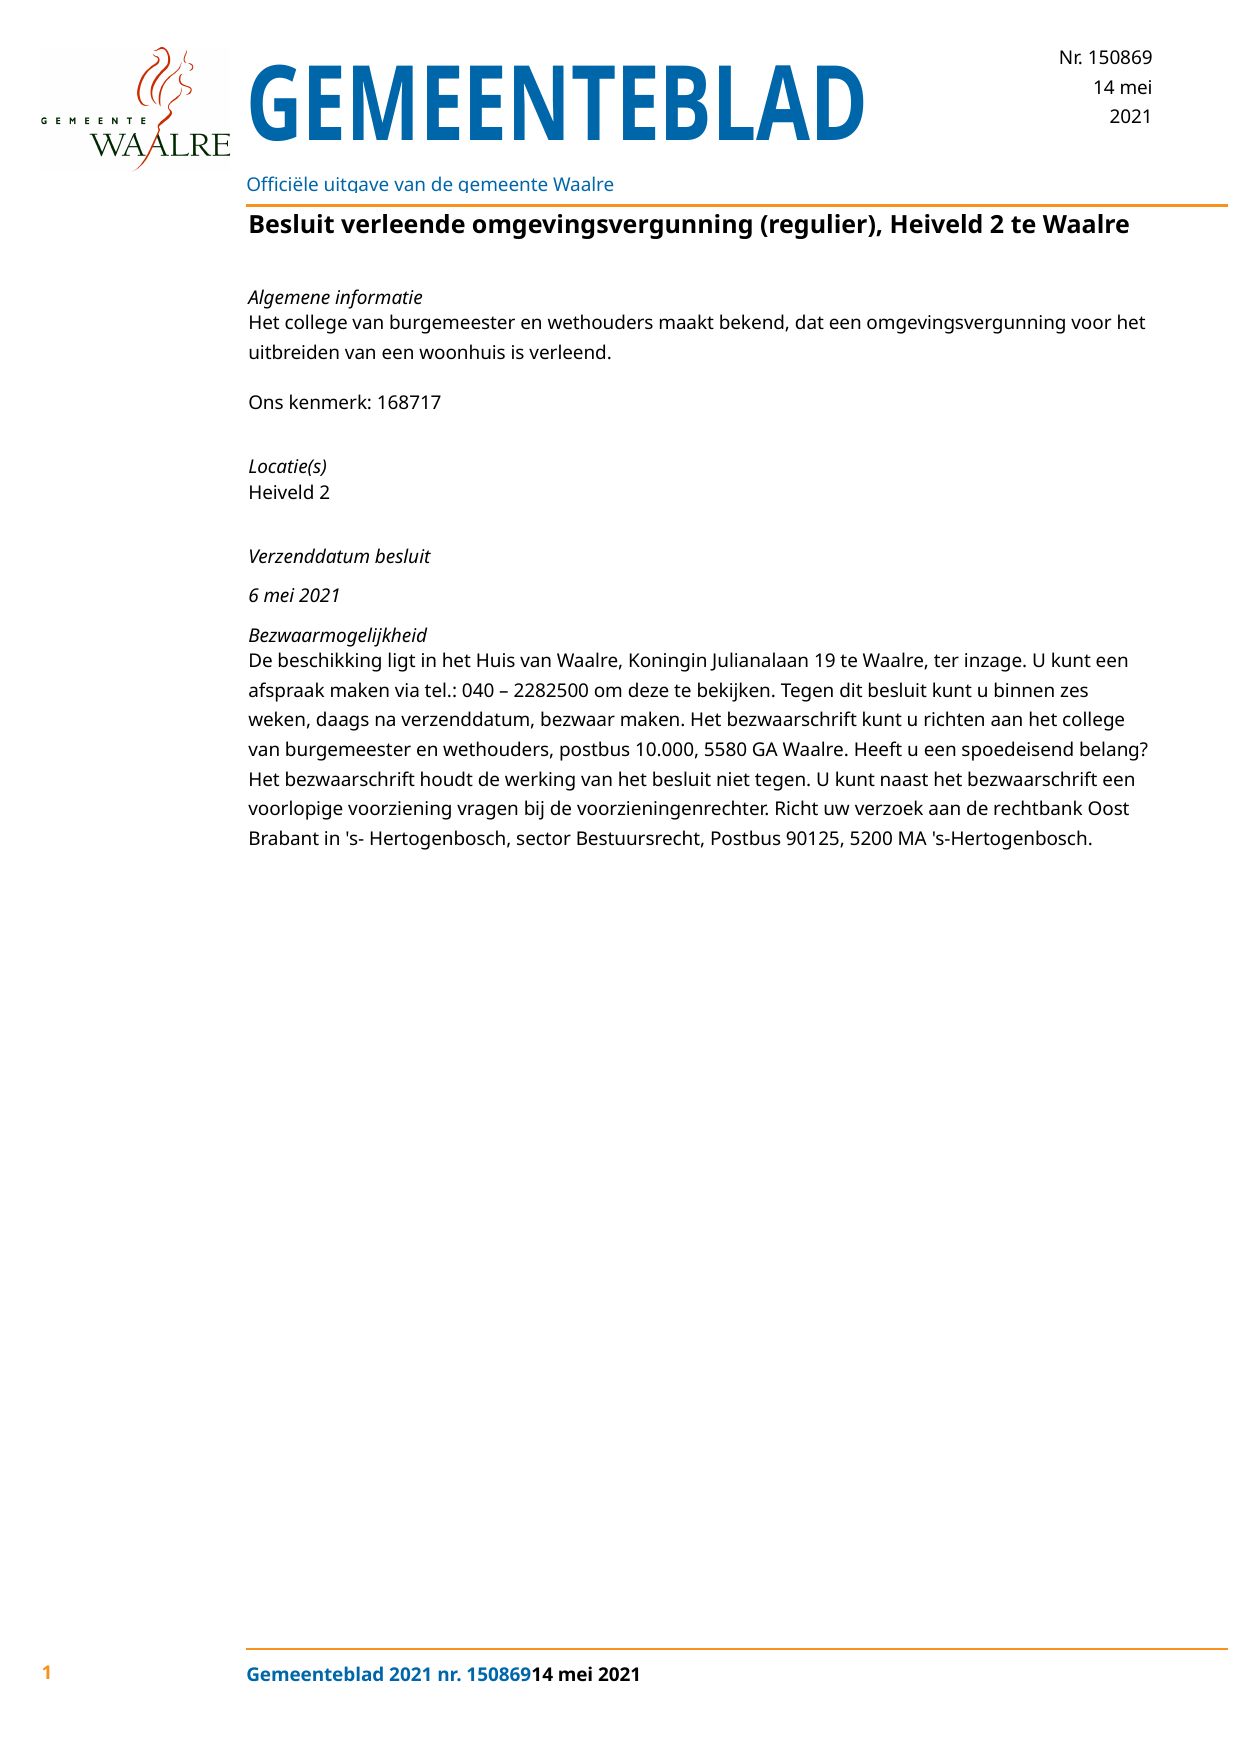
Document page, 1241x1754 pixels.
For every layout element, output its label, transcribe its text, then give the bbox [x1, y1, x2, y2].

text Het college van burgemeester en wethouders maakt bekend, dat een omgevingsvergunning voor het uitbreiden van een woonhuis is verleend. [248, 309, 1152, 365]
text Verzenddatum besluit [248, 543, 1152, 569]
text De beschikking ligt in het Huis van Waalre, Koningin Julianalaan 19 te Waalre, ter inzage. U kunt een afspraak maken via tel.: 040 – 2282500 om deze te bekijken. Tegen dit besluit kunt u binnen zes weken, daags na verzenddatum, bezwaar maken. Het bezwaarschrift kunt u richten aan het college van burgemeester en wethouders, postbus 10.000, 5580 GA Waalre. Heeft u een spoedeisend belang? Het bezwaarschrift houdt de werking van het besluit niet tegen. U kunt naast het bezwaarschrift een voorlopige voorziening vragen bij de voorzieningenrechter. Richt uw verzoek aan de rechtbank Oost Brabant in 's- Hertogenbosch, sector Bestuursrecht, Postbus 90125, 5200 MA 's-Hertogenbosch. [248, 647, 1152, 851]
text Ons kenmerk: 168717 [248, 389, 1152, 415]
text Locatie(s) [248, 453, 1152, 479]
text Algemene informatie [248, 284, 1152, 309]
picture [41, 47, 231, 172]
text 6 mei 2021 [248, 582, 1152, 608]
text Besluit verleende omgevingsvergunning (regulier), Heiveld 2 te Waalre [248, 207, 1152, 241]
text Bezwaarmogelijkheid [248, 622, 1152, 647]
text Heiveld 2 [248, 479, 1152, 505]
